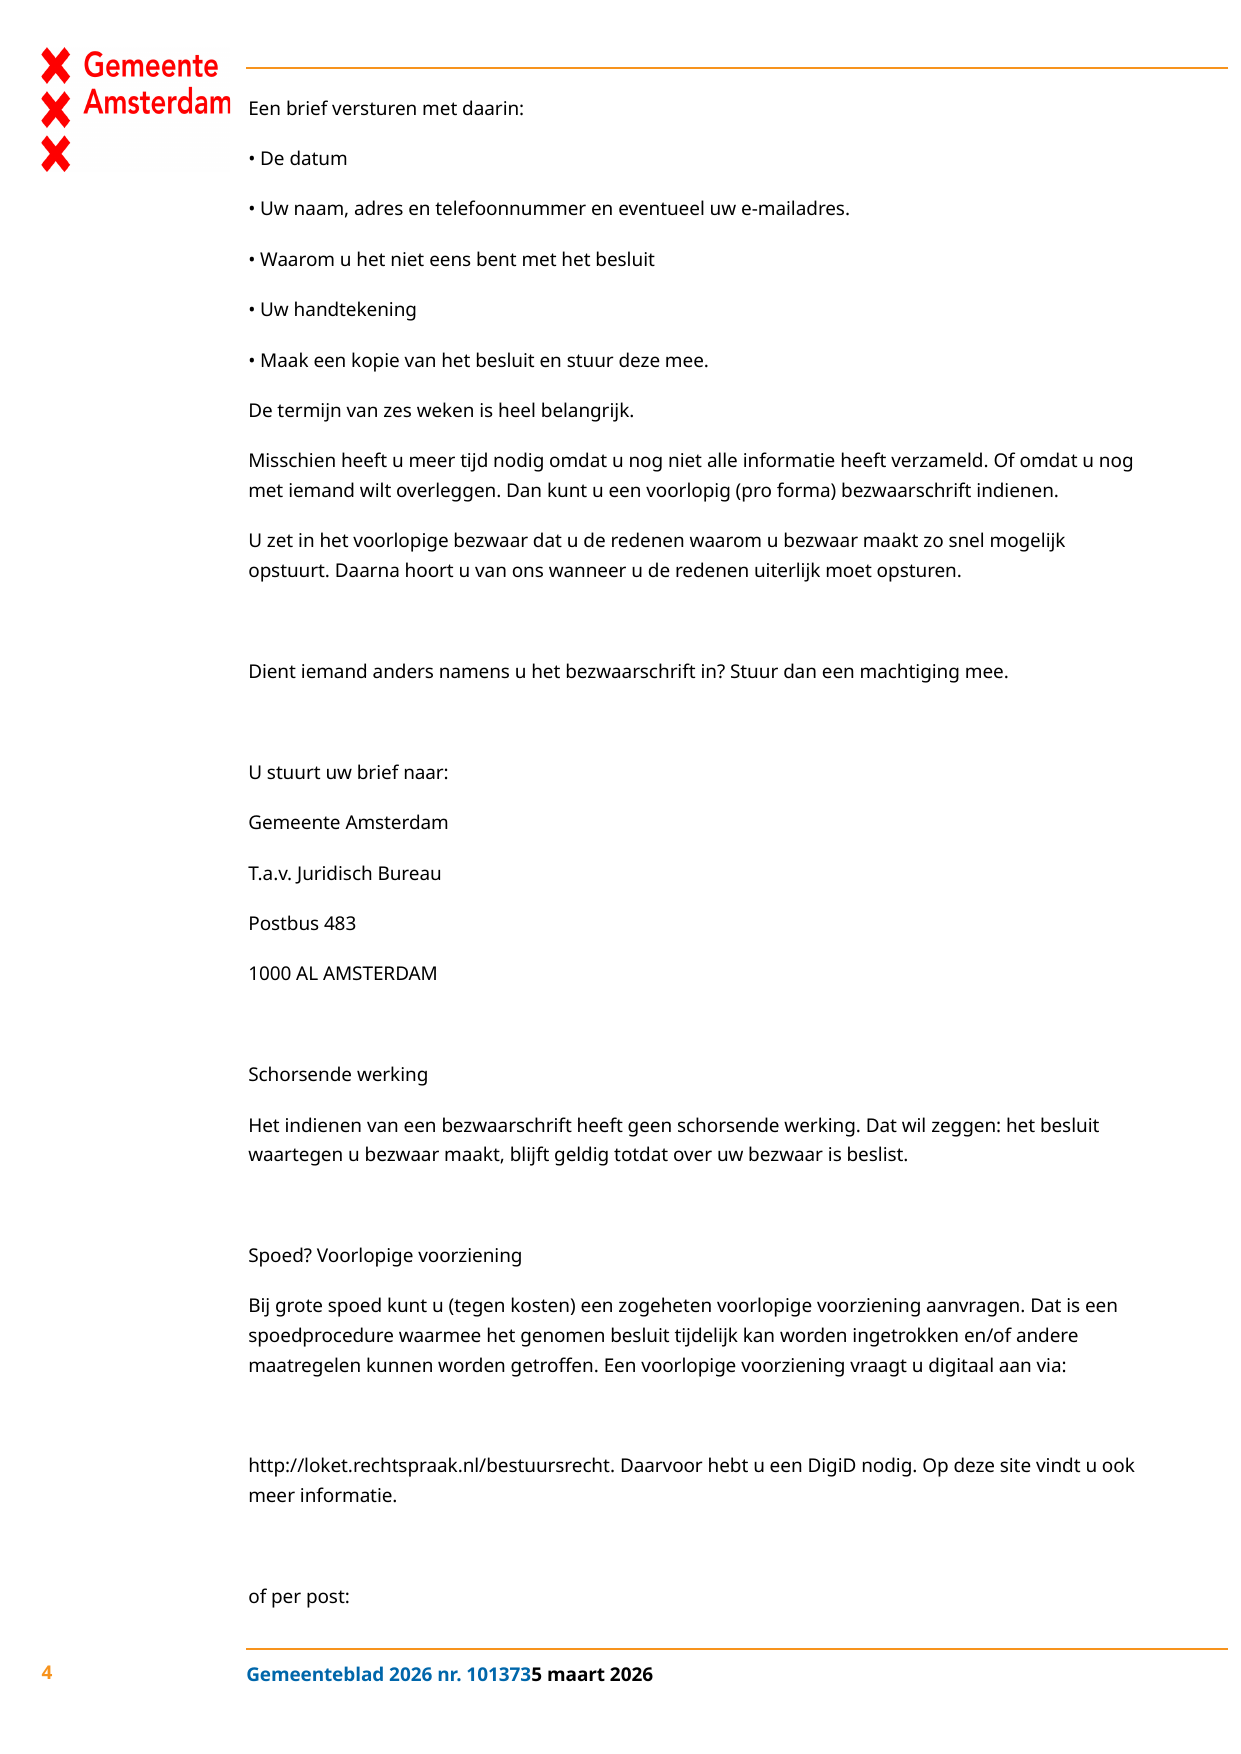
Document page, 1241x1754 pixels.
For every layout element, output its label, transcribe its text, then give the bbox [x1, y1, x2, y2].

text Bij grote spoed kunt u (tegen kosten) een zogeheten voorlopige voorziening aanvragen. Dat is een spoedprocedure waarmee het genomen besluit tijdelijk kan worden ingetrokken en/of andere maatregelen kunnen worden getroffen. Een voorlopige voorziening vraagt u digitaal aan via: [248, 1293, 1152, 1378]
text • Uw naam, adres en telefoonnummer en eventueel uw e-mailadres. [248, 196, 1152, 221]
text • Maak een kopie van het besluit en stuur deze mee. [248, 347, 1152, 373]
text Misschien heeft u meer tijd nodig omdat u nog niet alle informatie heeft verzameld. Of omdat u nog met iemand wilt overleggen. Dan kunt u een voorlopig (pro forma) bezwaarschrift indienen. [248, 448, 1152, 503]
text • Waarom u het niet eens bent met het besluit [248, 246, 1152, 272]
text • Uw handtekening [248, 296, 1152, 322]
text U zet in het voorlopige bezwaar dat u de redenen waarom u bezwaar maakt zo snel mogelijk opstuurt. Daarna hoort u van ons wanneer u de redenen uiterlijk moet opsturen. [248, 528, 1152, 583]
text http://loket.rechtspraak.nl/bestuursrecht. Daarvoor hebt u een DigiD nodig. Op deze site vindt u ook meer informatie. [248, 1453, 1152, 1508]
text Postbus 483 [248, 910, 1152, 936]
text T.a.v. Juridisch Bureau [248, 860, 1152, 886]
text of per post: [248, 1583, 1152, 1609]
text Schorsende werking [248, 1061, 1152, 1087]
text Spoed? Voorlopige voorziening [248, 1242, 1152, 1268]
text De termijn van zes weken is heel belangrijk. [248, 397, 1152, 423]
picture [41, 47, 231, 172]
text Gemeente Amsterdam [248, 809, 1152, 835]
text • De datum [248, 145, 1152, 171]
text U stuurt uw brief naar: [248, 759, 1152, 785]
text Het indienen van een bezwaarschrift heeft geen schorsende werking. Dat wil zeggen: het besluit waartegen u bezwaar maakt, blijft geldig totdat over uw bezwaar is beslist. [248, 1112, 1152, 1167]
text Een brief versturen met daarin: [248, 95, 1152, 121]
text 1000 AL AMSTERDAM [248, 961, 1152, 986]
text Dient iemand anders namens u het bezwaarschrift in? Stuur dan een machtiging mee. [248, 658, 1152, 684]
